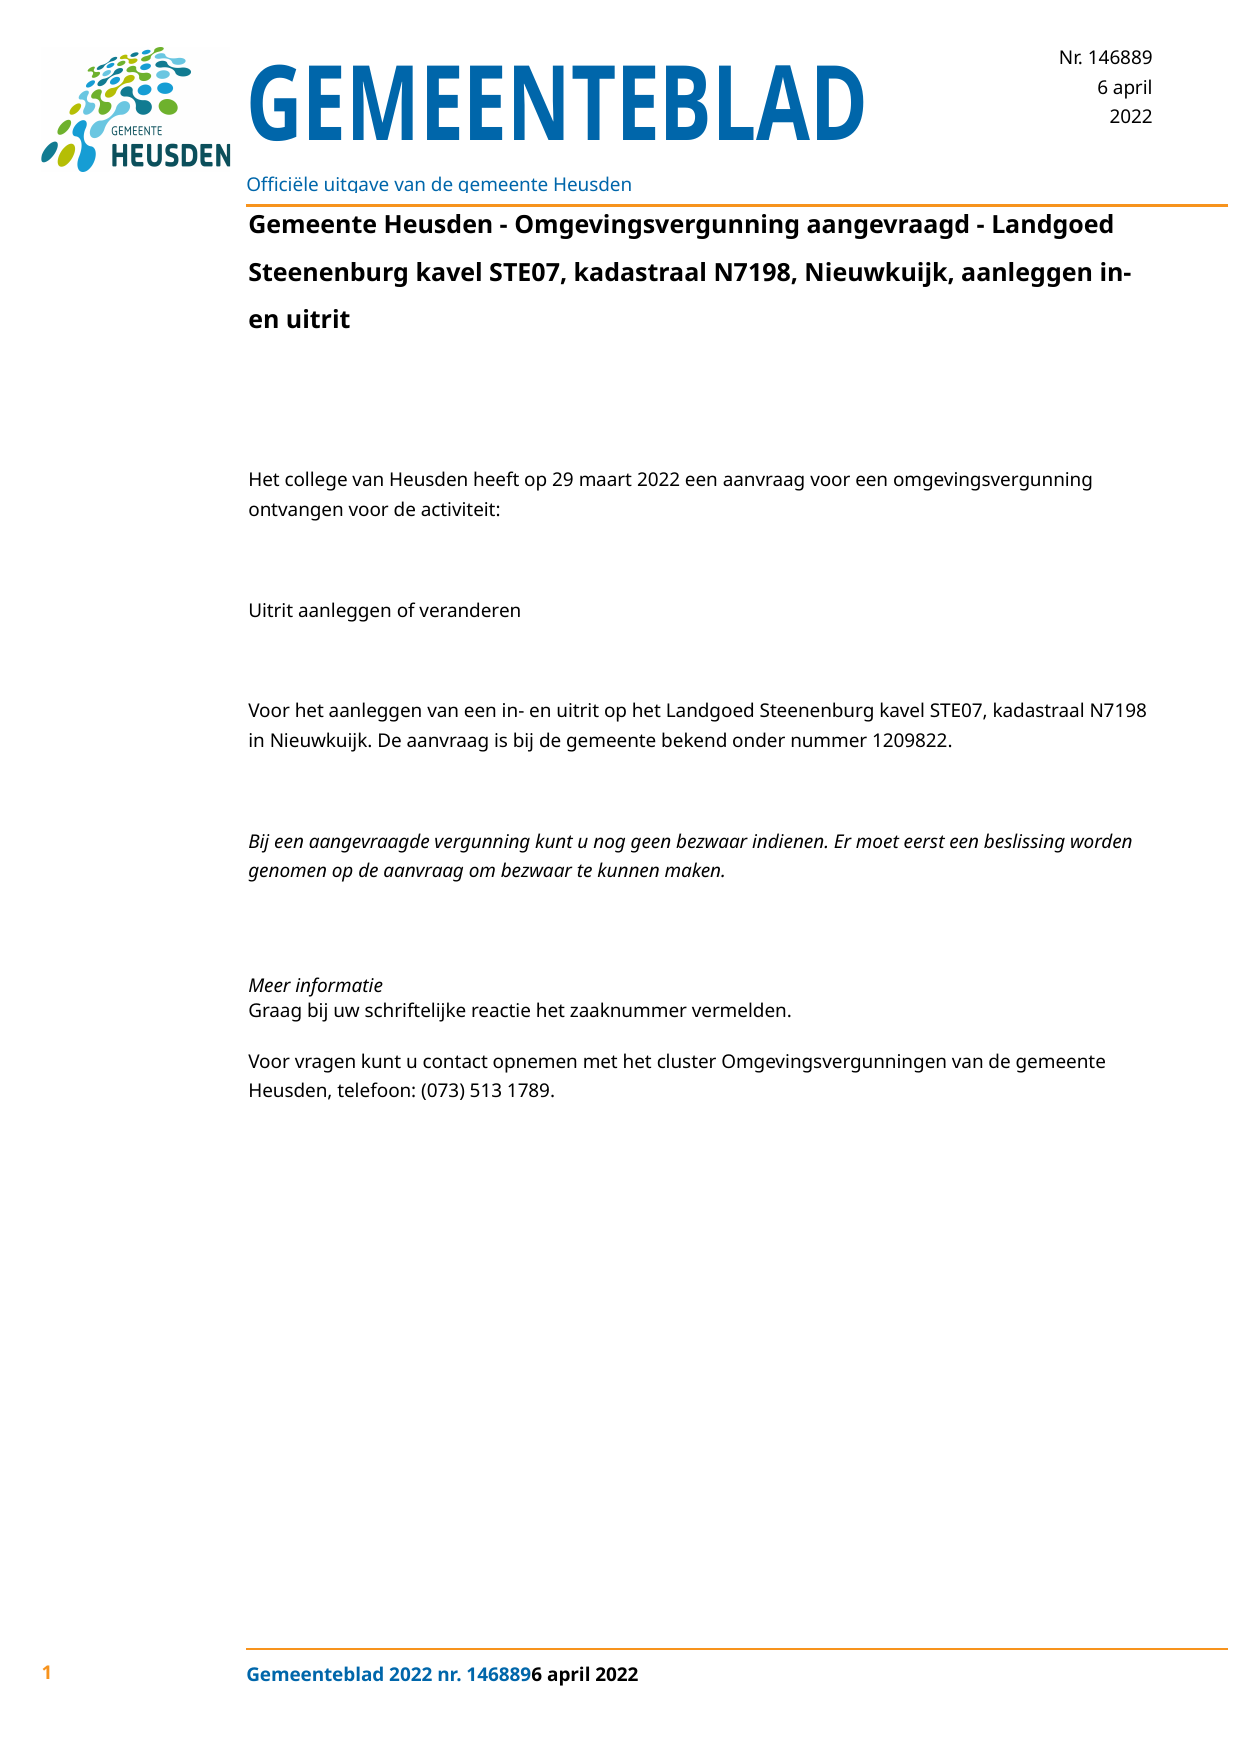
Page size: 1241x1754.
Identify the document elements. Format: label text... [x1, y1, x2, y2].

text Bij een aangevraagde vergunning kunt u nog geen bezwaar indienen. Er moet eerst een beslissing worden genomen op de aanvraag om bezwaar te kunnen maken. [248, 828, 1152, 883]
text Meer informatie [248, 972, 1152, 998]
text Gemeente Heusden - Omgevingsvergunning aangevraagd - Landgoed Steenenburg kavel STE07, kadastraal N7198, Nieuwkuijk, aanleggen in- en uitrit [248, 207, 1152, 336]
text Het college van Heusden heeft op 29 maart 2022 een aanvraag voor een omgevingsvergunning ontvangen voor de activiteit: [248, 466, 1152, 522]
text Voor vragen kunt u contact opnemen met het cluster Omgevingsvergunningen van de gemeente Heusden, telefoon: (073) 513 1789. [248, 1048, 1152, 1103]
text Voor het aanleggen van een in- en uitrit op het Landgoed Steenenburg kavel STE07, kadastraal N7198 in Nieuwkuijk. De aanvraag is bij de gemeente bekend onder nummer 1209822. [248, 698, 1152, 753]
picture [41, 47, 231, 172]
text Uitrit aanleggen of veranderen [248, 597, 1152, 622]
text Graag bij uw schriftelijke reactie het zaaknummer vermelden. [248, 998, 1152, 1023]
